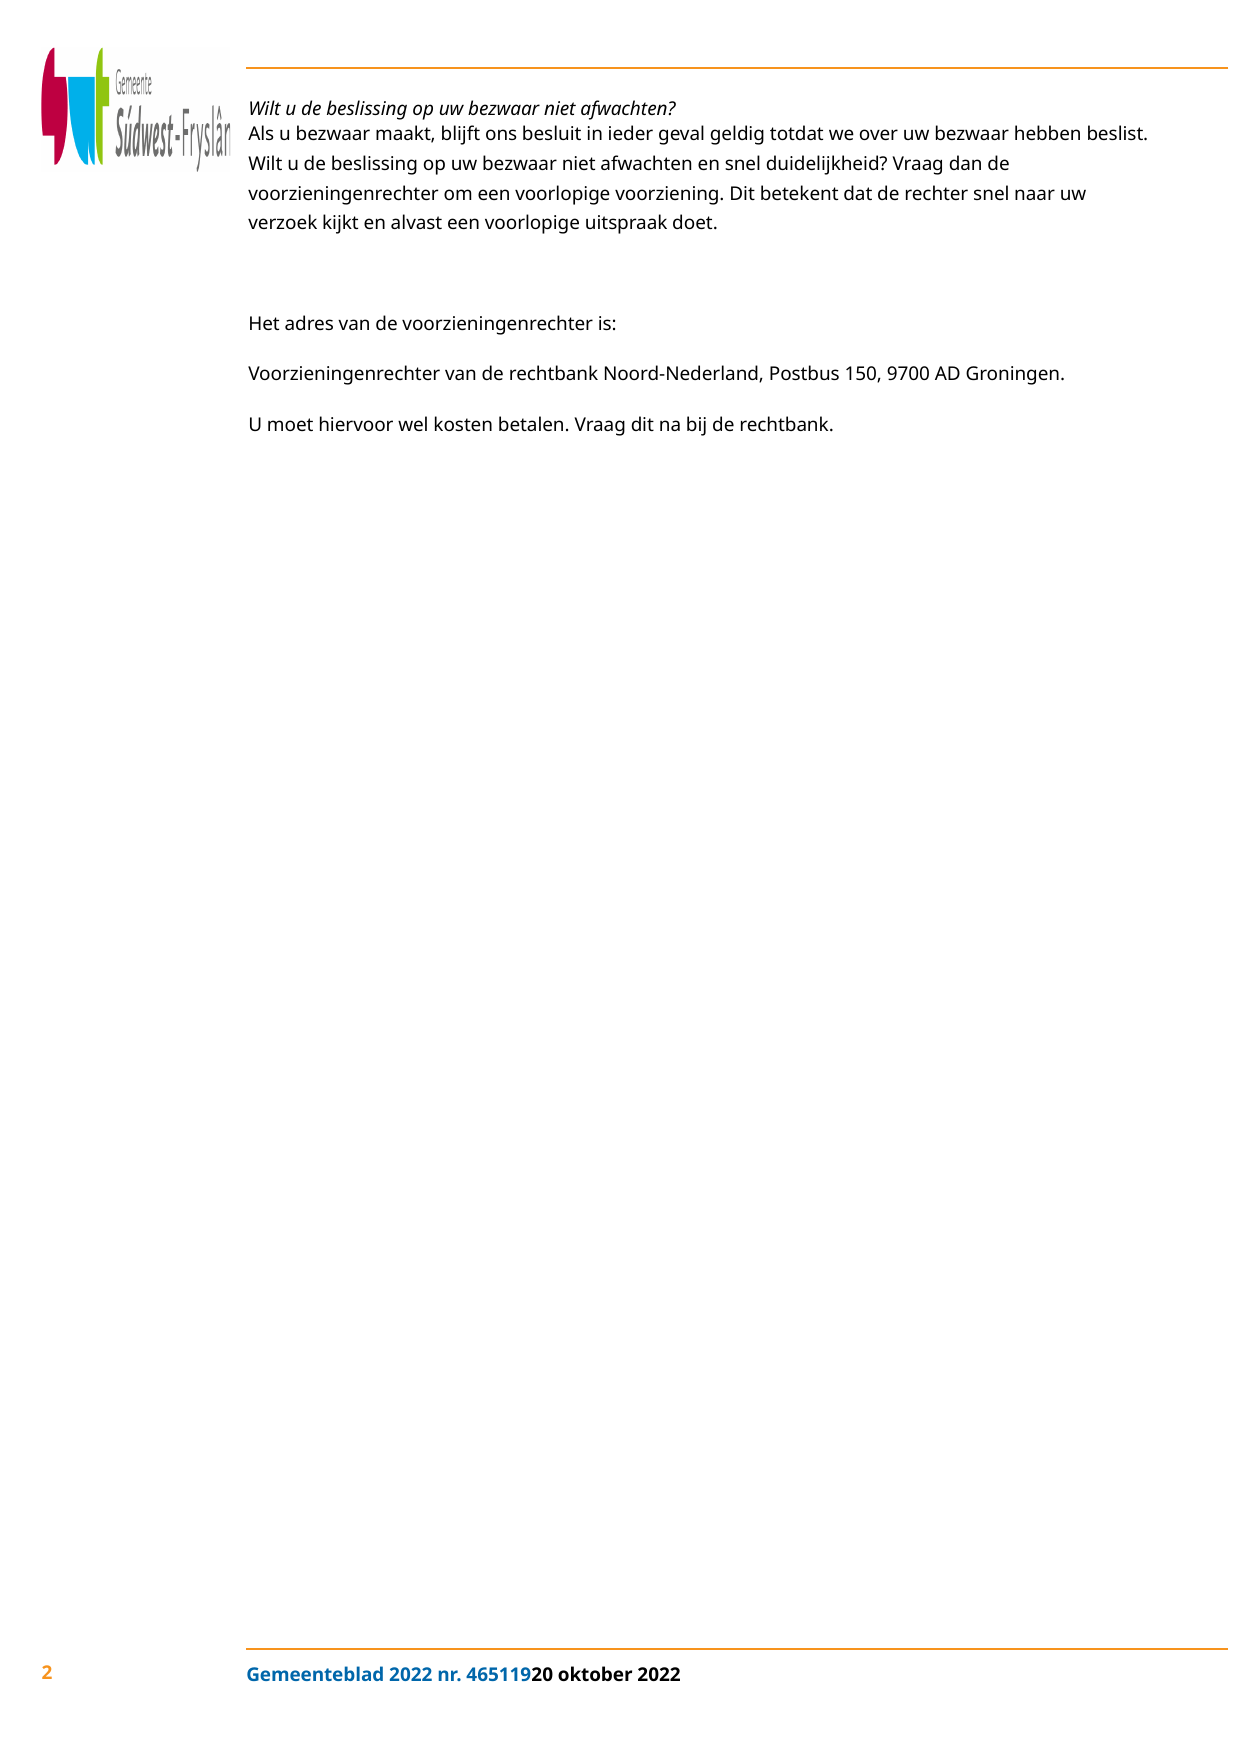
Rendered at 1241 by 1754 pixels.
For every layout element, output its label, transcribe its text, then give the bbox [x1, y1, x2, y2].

text Wilt u de beslissing op uw bezwaar niet afwachten? [248, 95, 1152, 121]
text Voorzieningenrechter van de rechtbank Noord-Nederland, Postbus 150, 9700 AD Groningen. [248, 361, 1152, 386]
text Het adres van de voorzieningenrechter is: [248, 310, 1152, 336]
text Als u bezwaar maakt, blijft ons besluit in ieder geval geldig totdat we over uw bezwaar hebben beslist. Wilt u de beslissing op uw bezwaar niet afwachten en snel duidelijkheid? Vraag dan de voorzieningenrechter om een voorlopige voorziening. Dit betekent dat de rechter snel naar uw verzoek kijkt en alvast een voorlopige uitspraak doet. [248, 121, 1152, 235]
text U moet hiervoor wel kosten betalen. Vraag dit na bij de rechtbank. [248, 411, 1152, 437]
picture [41, 47, 231, 172]
